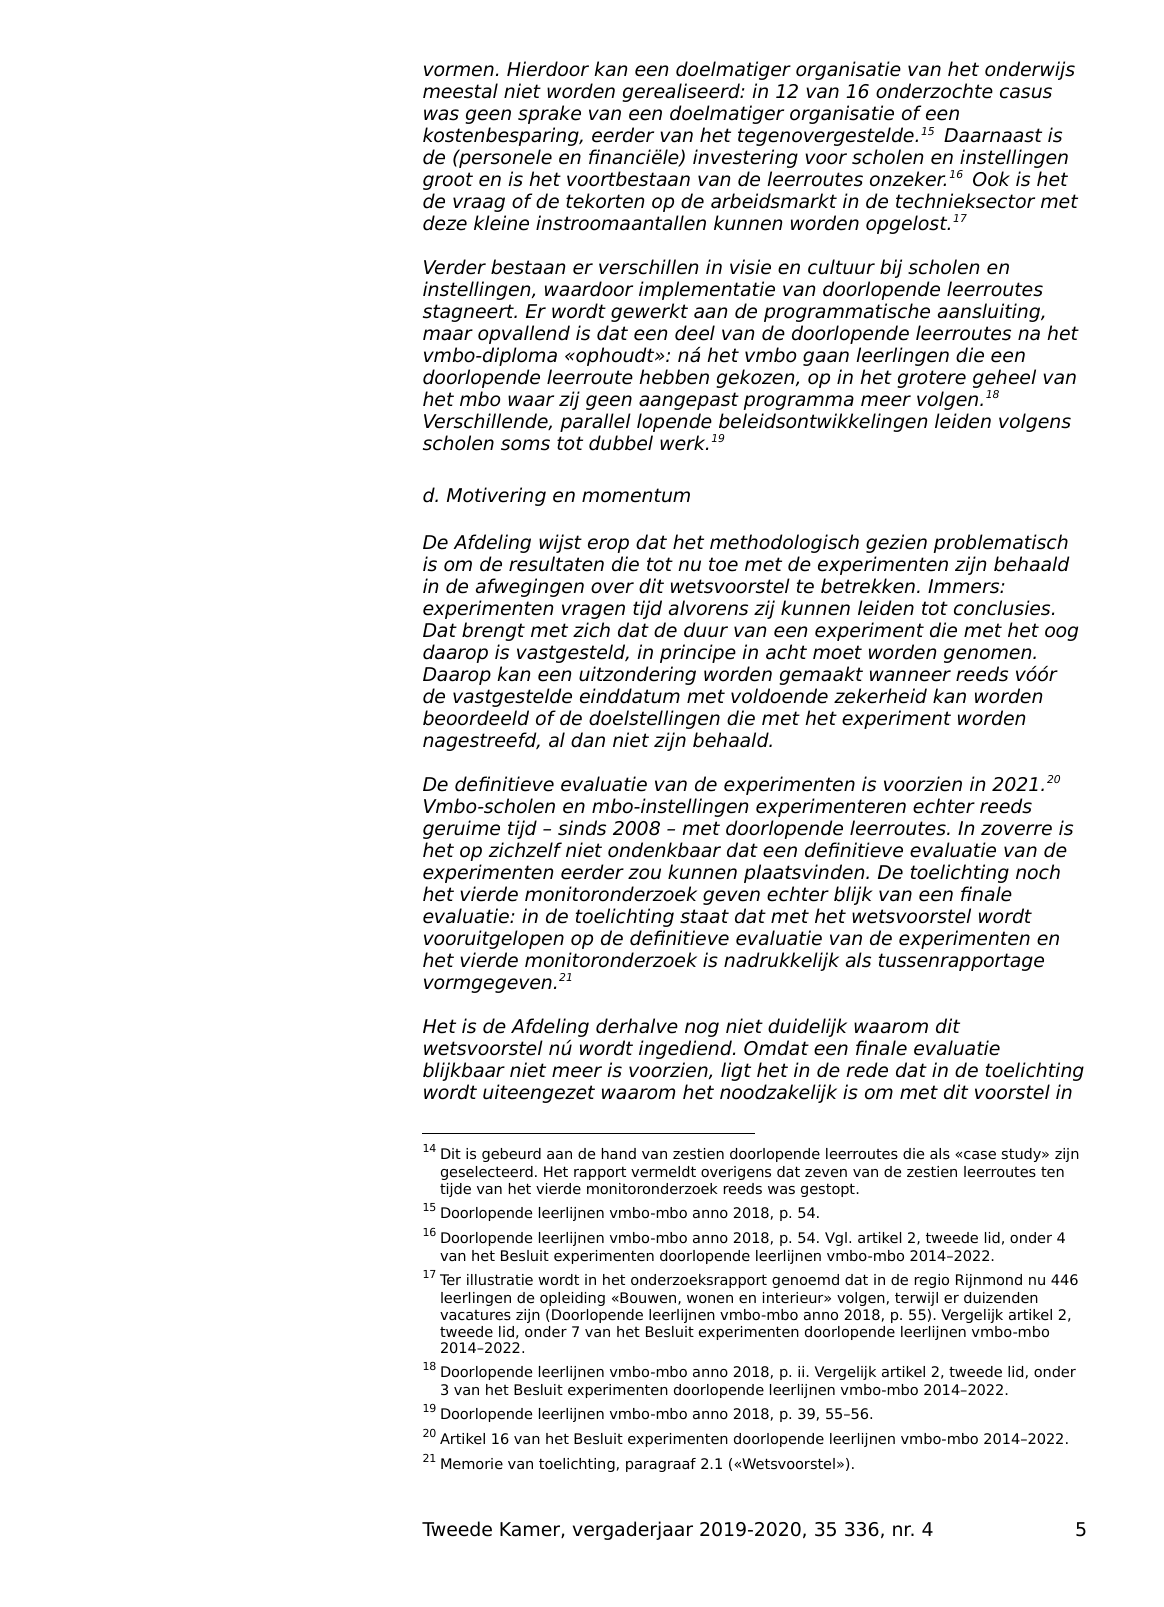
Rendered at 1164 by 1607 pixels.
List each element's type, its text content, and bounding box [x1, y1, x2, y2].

text Memorie van toelichting, paragraaf 2.1 («Wetsvoorstel»). [422, 1452, 1087, 1474]
text Doorlopende leerlijnen vmbo-mbo anno 2018, p. 54. [422, 1201, 1087, 1223]
text De Afdeling wijst erop dat het methodologisch gezien problematisch is om de resultaten die tot nu toe met de experimenten zijn behaald in de afwegingen over dit wetsvoorstel te betrekken. Immers: experimenten vragen tijd alvorens zij kunnen leiden tot conclusies. Dat brengt met zich dat de duur van een experiment die met het oog daarop is vastgesteld, in principe in acht moet worden genomen. Daarop kan een uitzondering worden gemaakt wanneer reeds vóór de vastgestelde einddatum met voldoende zekerheid kan worden beoordeeld of de doelstellingen die met het experiment worden nagestreefd, al dan niet zijn behaald. [422, 532, 1087, 752]
text Ter illustratie wordt in het onderzoeksrapport genoemd dat in de regio Rijnmond nu 446 leerlingen de opleiding «Bouwen, wonen en interieur» volgen, terwijl er duizenden vacatures zijn (Doorlopende leerlijnen vmbo-mbo anno 2018, p. 55). Vergelijk artikel 2, tweede lid, onder 7 van het Besluit experimenten doorlopende leerlijnen vmbo-mbo 2014–2022. [422, 1268, 1087, 1357]
text Doorlopende leerlijnen vmbo-mbo anno 2018, p. 39, 55–56. [422, 1402, 1087, 1424]
text vormen. Hierdoor kan een doelmatiger organisatie van het onderwijs meestal niet worden gerealiseerd: in 12 van 16 onderzochte casus was geen sprake van een doelmatiger organisatie of een kostenbesparing, eerder van het tegenovergestelde. Daarnaast is de (personele en financiële) investering voor scholen en instellingen groot en is het voortbestaan van de leerroutes onzeker. Ook is het de vraag of de tekorten op de arbeidsmarkt in de technieksector met deze kleine instroomaantallen kunnen worden opgelost. [422, 59, 1087, 235]
text Artikel 16 van het Besluit experimenten doorlopende leerlijnen vmbo-mbo 2014–2022. [422, 1427, 1087, 1449]
text Het is de Afdeling derhalve nog niet duidelijk waarom dit wetsvoorstel nú wordt ingediend. Omdat een finale evaluatie blijkbaar niet meer is voorzien, ligt het in de rede dat in de toelichting wordt uiteengezet waarom het noodzakelijk is om met dit voorstel in [422, 1016, 1087, 1104]
text Doorlopende leerlijnen vmbo-mbo anno 2018, p. ii. Vergelijk artikel 2, tweede lid, onder 3 van het Besluit experimenten doorlopende leerlijnen vmbo-mbo 2014–2022. [422, 1360, 1087, 1399]
subtitle d. Motivering en momentum [422, 485, 1087, 507]
text Dit is gebeurd aan de hand van zestien doorlopende leerroutes die als «case study» zijn geselecteerd. Het rapport vermeldt overigens dat zeven van de zestien leerroutes ten tijde van het vierde monitoronderzoek reeds was gestopt. [422, 1142, 1087, 1198]
text De definitieve evaluatie van de experimenten is voorzien in 2021. Vmbo-scholen en mbo-instellingen experimenteren echter reeds geruime tijd – sinds 2008 – met doorlopende leerroutes. In zoverre is het op zichzelf niet ondenkbaar dat een definitieve evaluatie van de experimenten eerder zou kunnen plaatsvinden. De toelichting noch het vierde monitoronderzoek geven echter blijk van een finale evaluatie: in de toelichting staat dat met het wetsvoorstel wordt vooruitgelopen op de definitieve evaluatie van de experimenten en het vierde monitoronderzoek is nadrukkelijk als tussenrapportage vormgegeven. [422, 774, 1087, 994]
text Verder bestaan er verschillen in visie en cultuur bij scholen en instellingen, waardoor implementatie van doorlopende leerroutes stagneert. Er wordt gewerkt aan de programmatische aansluiting, maar opvallend is dat een deel van de doorlopende leerroutes na het vmbo-diploma «ophoudt»: ná het vmbo gaan leerlingen die een doorlopende leerroute hebben gekozen, op in het grotere geheel van het mbo waar zij geen aangepast programma meer volgen. Verschillende, parallel lopende beleidsontwikkelingen leiden volgens scholen soms tot dubbel werk. [422, 257, 1087, 455]
text Doorlopende leerlijnen vmbo-mbo anno 2018, p. 54. Vgl. artikel 2, tweede lid, onder 4 van het Besluit experimenten doorlopende leerlijnen vmbo-mbo 2014–2022. [422, 1226, 1087, 1265]
